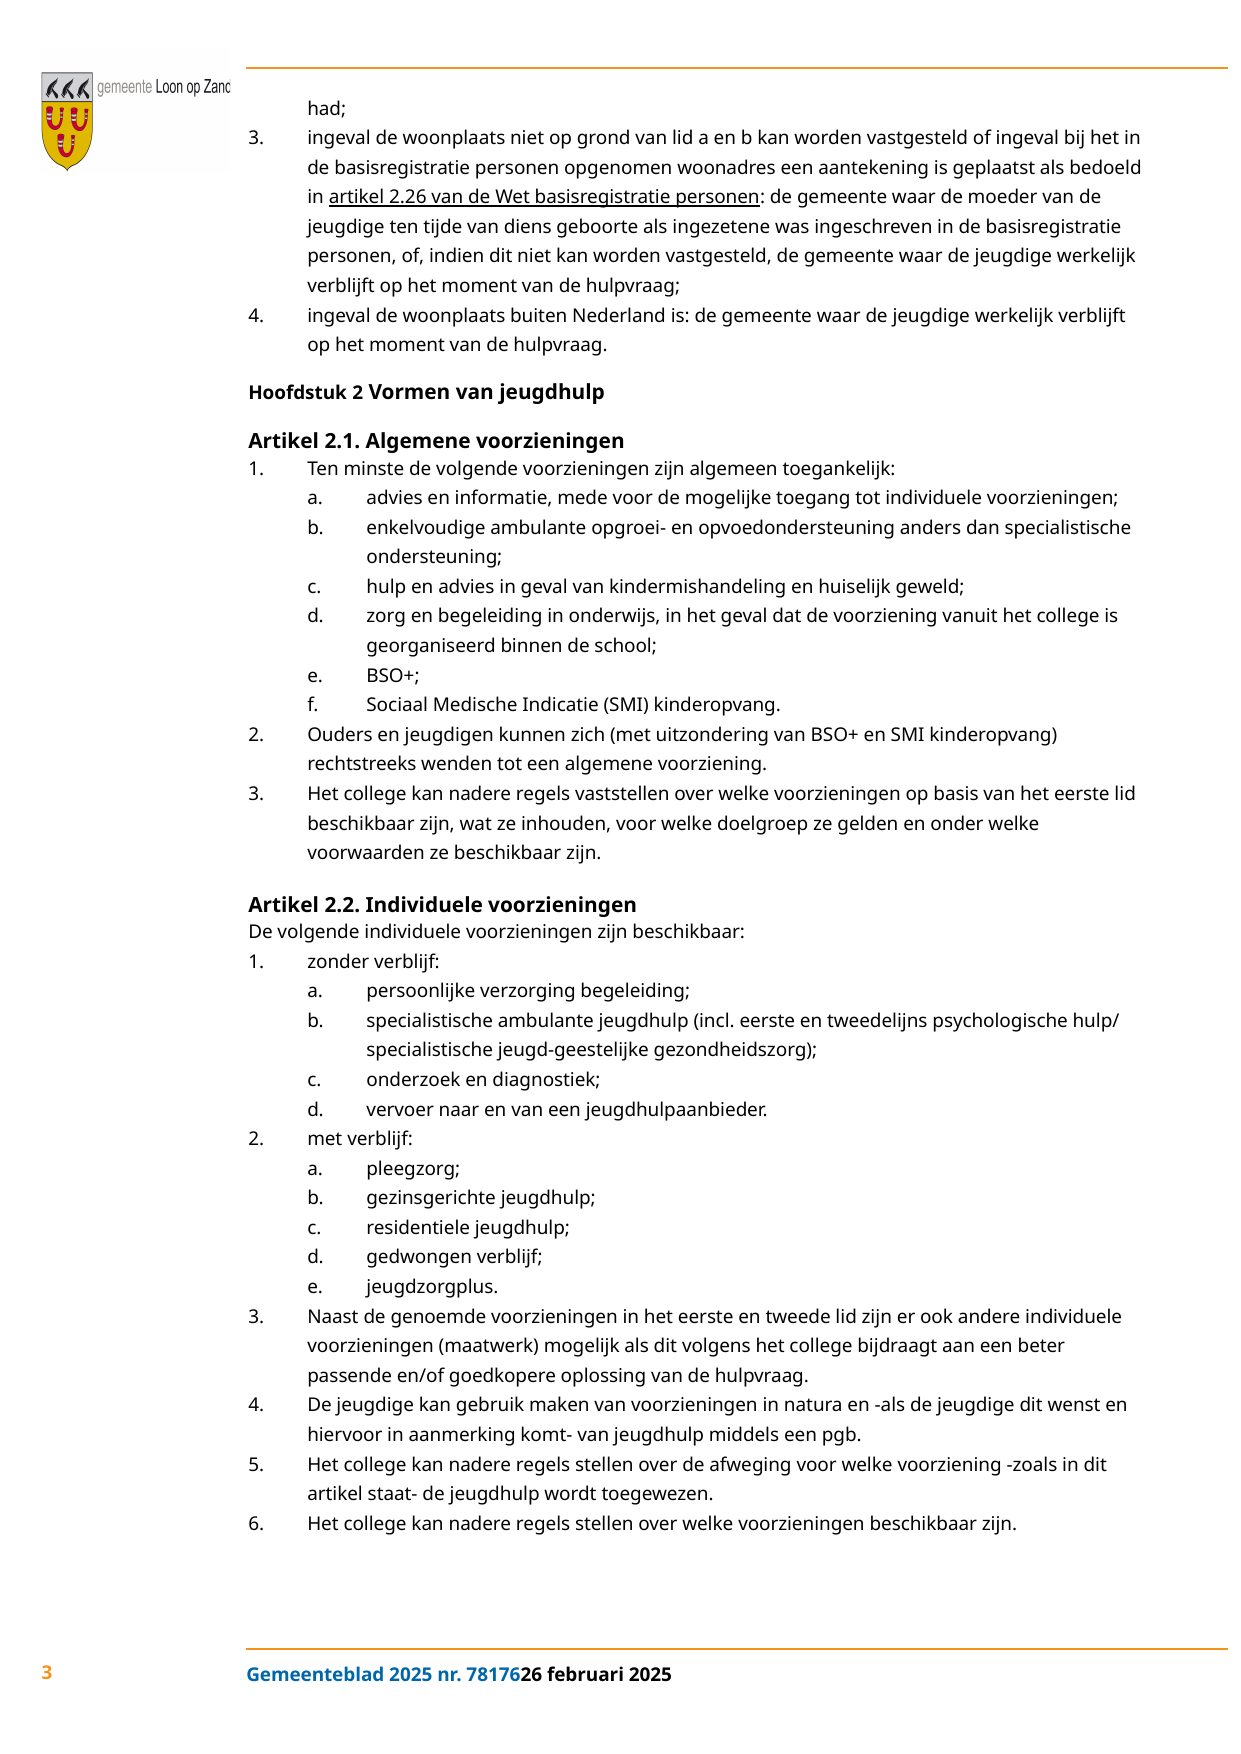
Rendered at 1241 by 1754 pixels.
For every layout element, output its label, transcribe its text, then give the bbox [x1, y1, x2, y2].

text De volgende individuele voorzieningen zijn beschikbaar: [248, 918, 1152, 944]
list Het college kan nadere regels stellen over de afweging voor welke voorziening -zoals in dit artikel staat- de jeugdhulp wordt toegewezen. [248, 1451, 1152, 1506]
list gezinsgerichte jeugdhulp; [307, 1184, 1152, 1210]
list Ouders en jeugdigen kunnen zich (met uitzondering van BSO+ en SMI kinderopvang) rechtstreeks wenden tot een algemene voorziening. [248, 721, 1152, 776]
list specialistische ambulante jeugdhulp (incl. eerste en tweedelijns psychologische hulp/ specialistische jeugd-geestelijke gezondheidszorg); [307, 1007, 1152, 1062]
list met verblijf: [248, 1125, 1152, 1151]
list Ten minste de volgende voorzieningen zijn algemeen toegankelijk: [248, 455, 1152, 481]
list persoonlijke verzorging begeleiding; [307, 977, 1152, 1003]
list zonder verblijf: [248, 948, 1152, 973]
list BSO+; [307, 662, 1152, 688]
list enkelvoudige ambulante opgroei- en opvoedondersteuning anders dan specialistische ondersteuning; [307, 514, 1152, 569]
list residentiele jeugdhulp; [307, 1214, 1152, 1240]
list vervoer naar en van een jeugdhulpaanbieder. [307, 1096, 1152, 1121]
list zorg en begeleiding in onderwijs, in het geval dat de voorziening vanuit het college is georganiseerd binnen de school; [307, 603, 1152, 658]
list had; [248, 95, 1152, 121]
list gedwongen verblijf; [307, 1244, 1152, 1269]
list ingeval de woonplaats buiten Nederland is: de gemeente waar de jeugdige werkelijk verblijft op het moment van de hulpvraag. [248, 302, 1152, 357]
picture [41, 47, 231, 172]
list De jeugdige kan gebruik maken van voorzieningen in natura en -als de jeugdige dit wenst en hiervoor in aanmerking komt- van jeugdhulp middels een pgb. [248, 1392, 1152, 1447]
list advies en informatie, mede voor de mogelijke toegang tot individuele voorzieningen; [307, 484, 1152, 510]
list hulp en advies in geval van kindermishandeling en huiselijk geweld; [307, 573, 1152, 599]
text Artikel 2.1. Algemene voorzieningen [248, 426, 1152, 455]
text Hoofdstuk 2 Vormen van jeugdhulp [248, 377, 1152, 406]
list Naast de genoemde voorzieningen in het eerste en tweede lid zijn er ook andere individuele voorzieningen (maatwerk) mogelijk als dit volgens het college bijdraagt aan een beter passende en/of goedkopere oplossing van de hulpvraag. [248, 1303, 1152, 1388]
text Artikel 2.2. Individuele voorzieningen [248, 890, 1152, 918]
list pleegzorg; [307, 1155, 1152, 1181]
list Het college kan nadere regels vaststellen over welke voorzieningen op basis van het eerste lid beschikbaar zijn, wat ze inhouden, voor welke doelgroep ze gelden en onder welke voorwaarden ze beschikbaar zijn. [248, 780, 1152, 865]
list Sociaal Medische Indicatie (SMI) kinderopvang. [307, 691, 1152, 717]
list jeugdzorgplus. [307, 1273, 1152, 1299]
list ingeval de woonplaats niet op grond van lid a en b kan worden vastgesteld of ingeval bij het in de basisregistratie personen opgenomen woonadres een aantekening is geplaatst als bedoeld in artikel 2.26 van de Wet basisregistratie personen: de gemeente waar de moeder van de jeugdige ten tijde van diens geboorte als ingezetene was ingeschreven in de basisregistratie personen, of, indien dit niet kan worden vastgesteld, de gemeente waar de jeugdige werkelijk verblijft op het moment van de hulpvraag; [248, 124, 1152, 298]
list onderzoek en diagnostiek; [307, 1066, 1152, 1092]
list Het college kan nadere regels stellen over welke voorzieningen beschikbaar zijn. [248, 1510, 1152, 1536]
